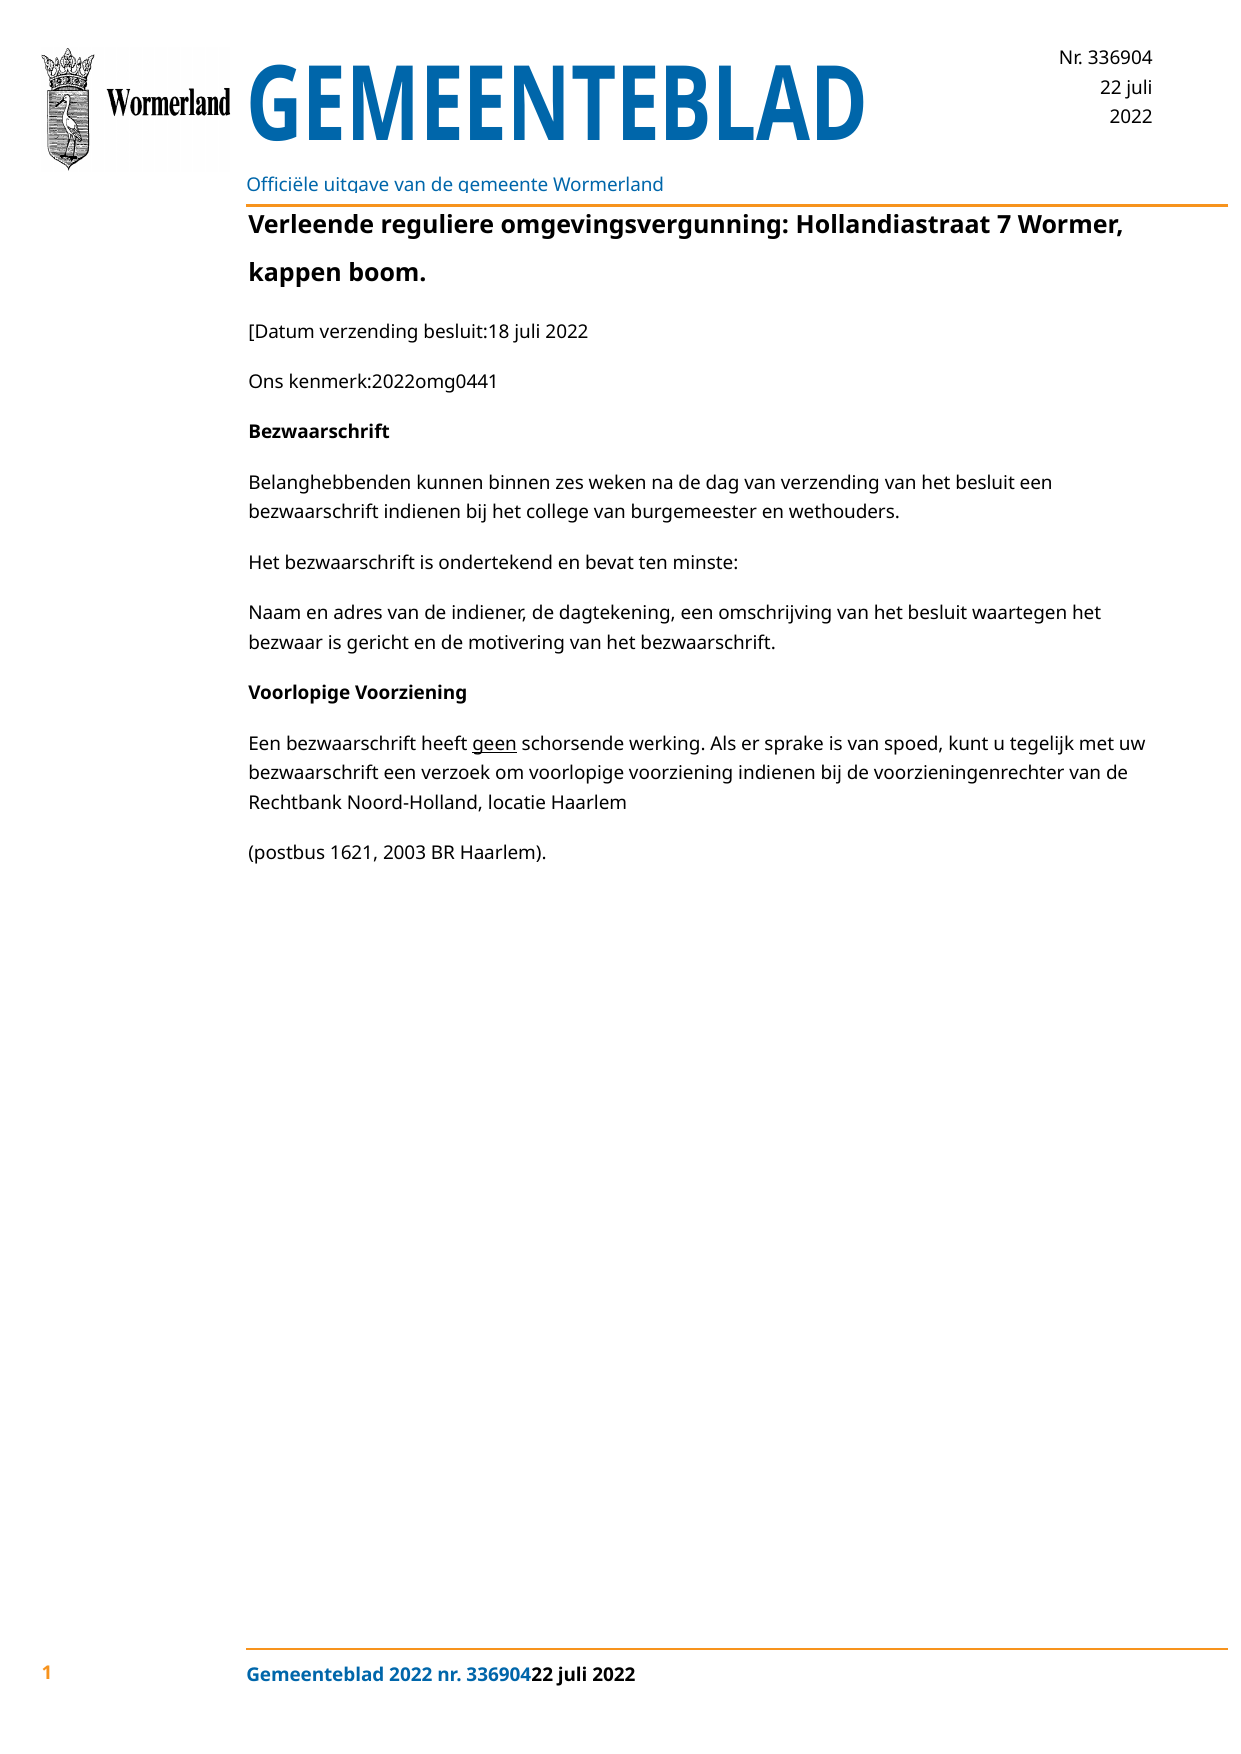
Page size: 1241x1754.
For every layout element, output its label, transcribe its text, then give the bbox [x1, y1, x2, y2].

text Bezwaarschrift [248, 419, 1152, 444]
text Het bezwaarschrift is ondertekend en bevat ten minste: [248, 549, 1152, 575]
text Een bezwaarschrift heeft geen schorsende werking. Als er sprake is van spoed, kunt u tegelijk met uw bezwaarschrift een verzoek om voorlopige voorziening indienen bij de voorzieningenrechter van de Rechtbank Noord-Holland, locatie Haarlem [248, 730, 1152, 815]
text Naam en adres van de indiener, de dagtekening, een omschrijving van het besluit waartegen het bezwaar is gericht en de motivering van het bezwaarschrift. [248, 599, 1152, 655]
text Belanghebbenden kunnen binnen zes weken na de dag van verzending van het besluit een bezwaarschrift indienen bij het college van burgemeester en wethouders. [248, 469, 1152, 524]
text Voorlopige Voorziening [248, 679, 1152, 705]
text Verleende reguliere omgevingsvergunning: Hollandiastraat 7 Wormer, kappen boom. [248, 207, 1152, 288]
text [Datum verzending besluit:18 juli 2022 [248, 318, 1152, 344]
picture [41, 47, 231, 172]
text (postbus 1621, 2003 BR Haarlem). [248, 839, 1152, 865]
text Ons kenmerk:2022omg0441 [248, 368, 1152, 394]
